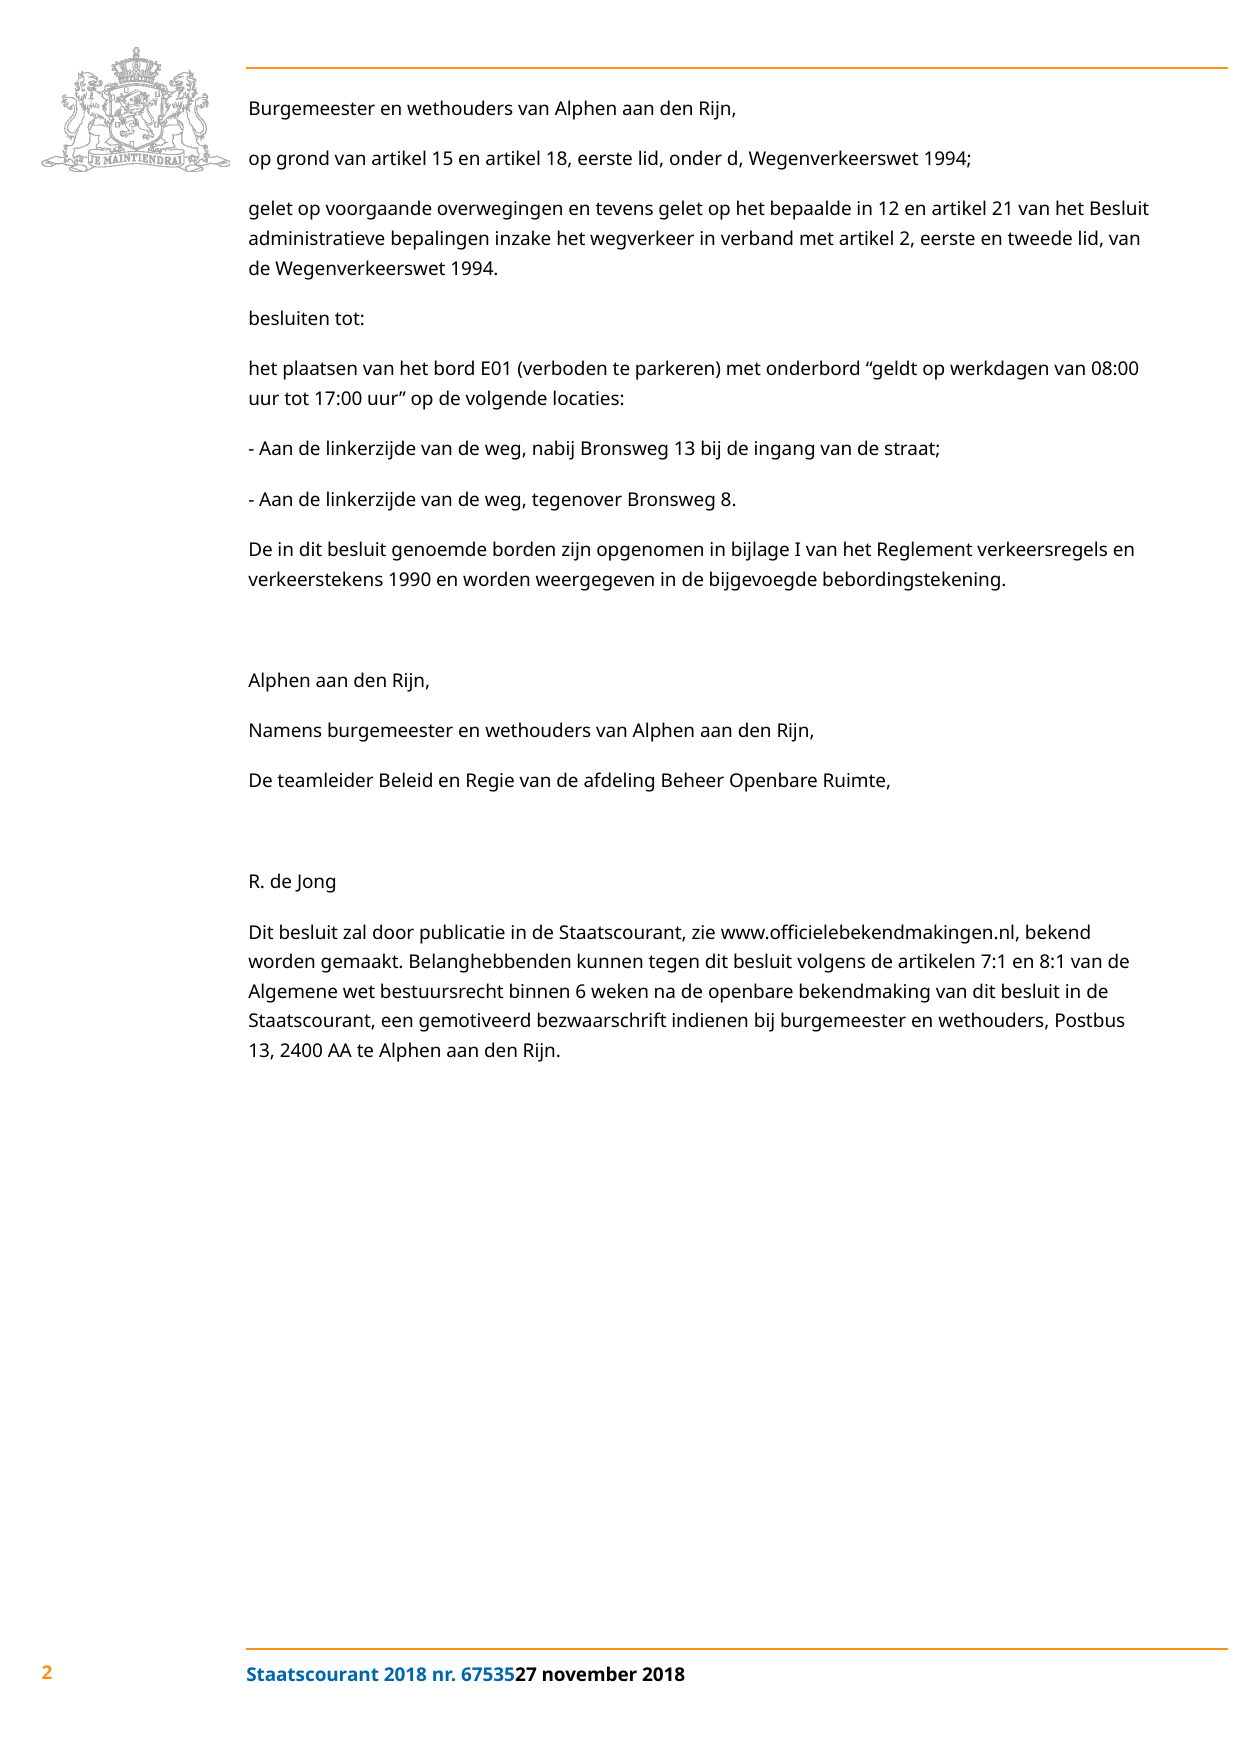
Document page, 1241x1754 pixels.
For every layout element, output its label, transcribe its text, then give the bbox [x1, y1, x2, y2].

picture [41, 47, 231, 172]
text Namens burgemeester en wethouders van Alphen aan den Rijn, [248, 717, 1152, 743]
text De in dit besluit genoemde borden zijn opgenomen in bijlage I van het Reglement verkeersregels en verkeerstekens 1990 en worden weergegeven in de bijgevoegde bebordingstekening. [248, 536, 1152, 592]
text - Aan de linkerzijde van de weg, nabij Bronsweg 13 bij de ingang van de straat; [248, 436, 1152, 461]
text Alphen aan den Rijn, [248, 667, 1152, 693]
text op grond van artikel 15 en artikel 18, eerste lid, onder d, Wegenverkeerswet 1994; [248, 145, 1152, 171]
text Burgemeester en wethouders van Alphen aan den Rijn, [248, 95, 1152, 121]
text gelet op voorgaande overwegingen en tevens gelet op het bepaalde in 12 en artikel 21 van het Besluit administratieve bepalingen inzake het wegverkeer in verband met artikel 2, eerste en tweede lid, van de Wegenverkeerswet 1994. [248, 196, 1152, 281]
text De teamleider Beleid en Regie van de afdeling Beheer Openbare Ruimte, [248, 768, 1152, 793]
text Dit besluit zal door publicatie in de Staatscourant, zie www.officielebekendmakingen.nl, bekend worden gemaakt. Belanghebbenden kunnen tegen dit besluit volgens de artikelen 7:1 en 8:1 van de Algemene wet bestuursrecht binnen 6 weken na de openbare bekendmaking van dit besluit in de Staatscourant, een gemotiveerd bezwaarschrift indienen bij burgemeester en wethouders, Postbus 13, 2400 AA te Alphen aan den Rijn. [248, 919, 1152, 1063]
text besluiten tot: [248, 305, 1152, 331]
text - Aan de linkerzijde van de weg, tegenover Bronsweg 8. [248, 486, 1152, 512]
text het plaatsen van het bord E01 (verboden te parkeren) met onderbord “geldt op werkdagen van 08:00 uur tot 17:00 uur” op de volgende locaties: [248, 356, 1152, 411]
text R. de Jong [248, 868, 1152, 894]
